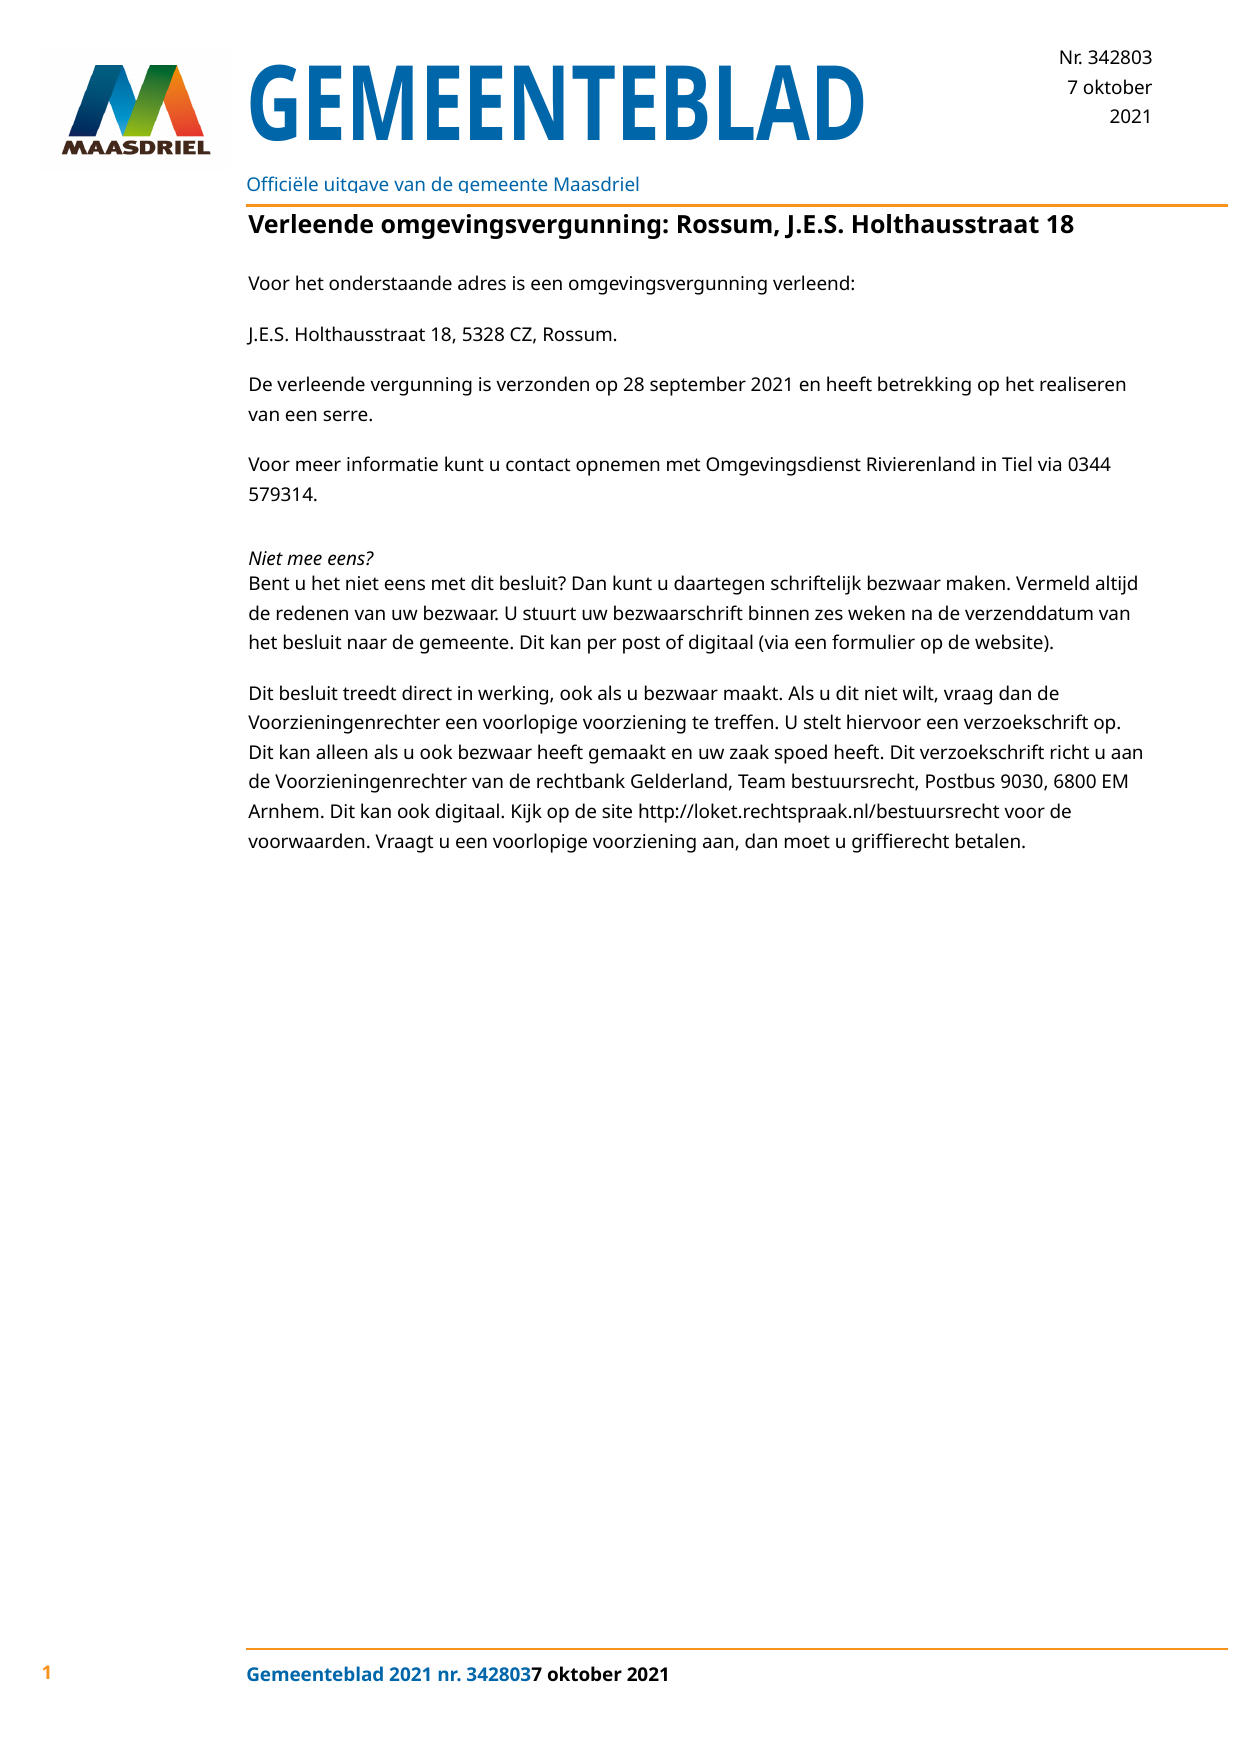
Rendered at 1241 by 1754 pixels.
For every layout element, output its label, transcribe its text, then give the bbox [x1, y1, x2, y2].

text Bent u het niet eens met dit besluit? Dan kunt u daartegen schriftelijk bezwaar maken. Vermeld altijd de redenen van uw bezwaar. U stuurt uw bezwaarschrift binnen zes weken na de verzenddatum van het besluit naar de gemeente. Dit kan per post of digitaal (via een formulier op de website). [248, 570, 1152, 655]
text Voor het onderstaande adres is een omgevingsvergunning verleend: [248, 270, 1152, 296]
text Niet mee eens? [248, 545, 1152, 570]
text J.E.S. Holthausstraat 18, 5328 CZ, Rossum. [248, 321, 1152, 346]
text Voor meer informatie kunt u contact opnemen met Omgevingsdienst Rivierenland in Tiel via 0344 579314. [248, 451, 1152, 506]
text Verleende omgevingsvergunning: Rossum, J.E.S. Holthausstraat 18 [248, 207, 1152, 241]
text De verleende vergunning is verzonden op 28 september 2021 en heeft betrekking op het realiseren van een serre. [248, 371, 1152, 426]
picture [41, 47, 231, 172]
text Dit besluit treedt direct in werking, ook als u bezwaar maakt. Als u dit niet wilt, vraag dan de Voorzieningenrechter een voorlopige voorziening te treffen. U stelt hiervoor een verzoekschrift op. Dit kan alleen als u ook bezwaar heeft gemaakt en uw zaak spoed heeft. Dit verzoekschrift richt u aan de Voorzieningenrechter van de rechtbank Gelderland, Team bestuursrecht, Postbus 9030, 6800 EM Arnhem. Dit kan ook digitaal. Kijk op de site http://loket.rechtspraak.nl/bestuursrecht voor de voorwaarden. Vraagt u een voorlopige voorziening aan, dan moet u griffierecht betalen. [248, 680, 1152, 854]
